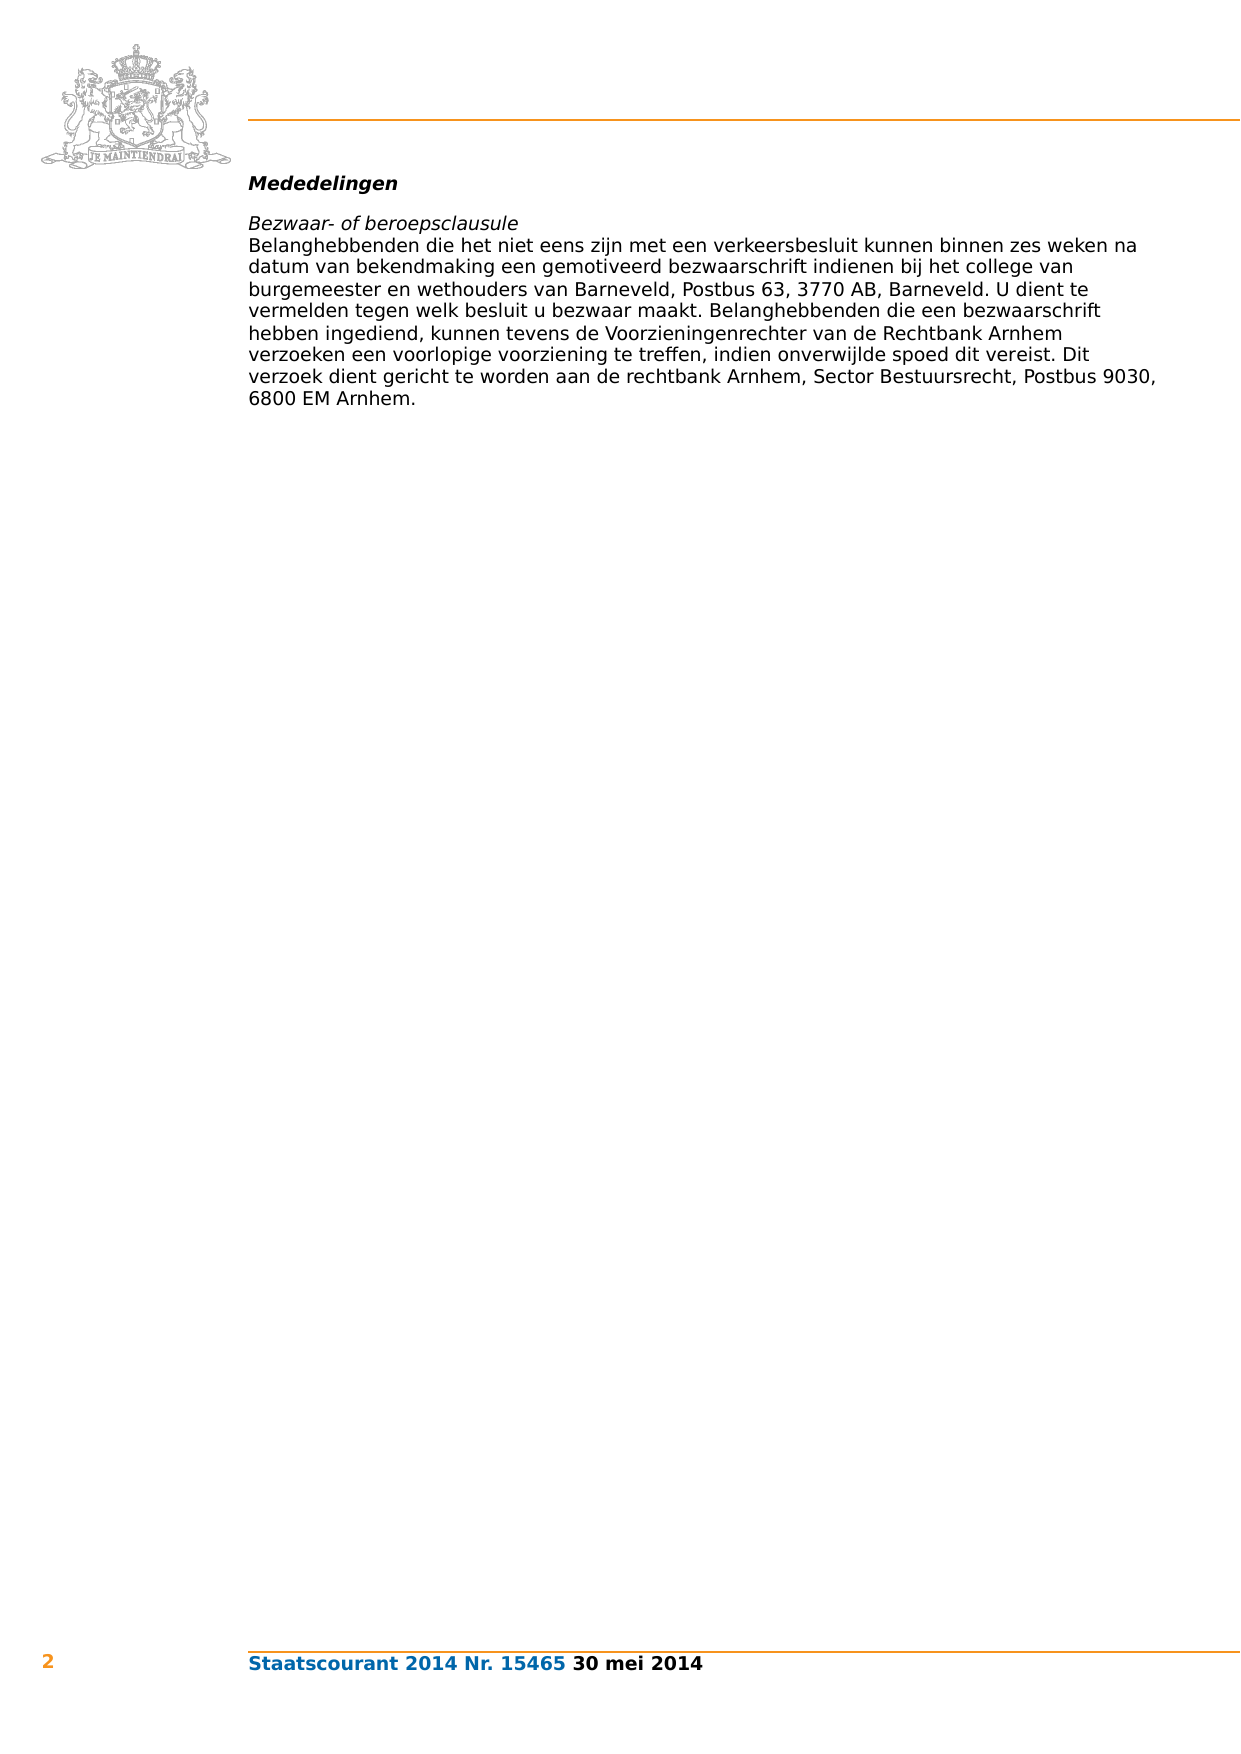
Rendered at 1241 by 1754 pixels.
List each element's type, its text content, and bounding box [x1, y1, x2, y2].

subtitle Mededelingen [248, 173, 1163, 195]
picture [41, 44, 231, 169]
subtitle Bezwaar- of beroepsclausule [248, 212, 1163, 234]
text Belanghebbenden die het niet eens zijn met een verkeersbesluit kunnen binnen zes weken na datum van bekendmaking een gemoti­veerd be­zwaar­schrift indienen bij het college van burgemeester en wethou­ders van Bar­ne­veld, Post­bus 63, 3770 AB, Barneveld. U dient te vermelden tegen welk besluit u bezwaar maakt. Belanghebbenden die een bezwaarschrift hebben ingediend, kunnen tevens de Voorzieningenrechter van de Rechtbank Arnhem verzoeken een voorlopige voorzie­ning te treffen, indien onverwijlde spoed dit ver­eist. Dit verzoek dient gericht te worden aan de rechtbank Arnhem, Sector Bestuursrecht, Postbus 9030, 6800 EM Arnhem. [248, 234, 1163, 410]
